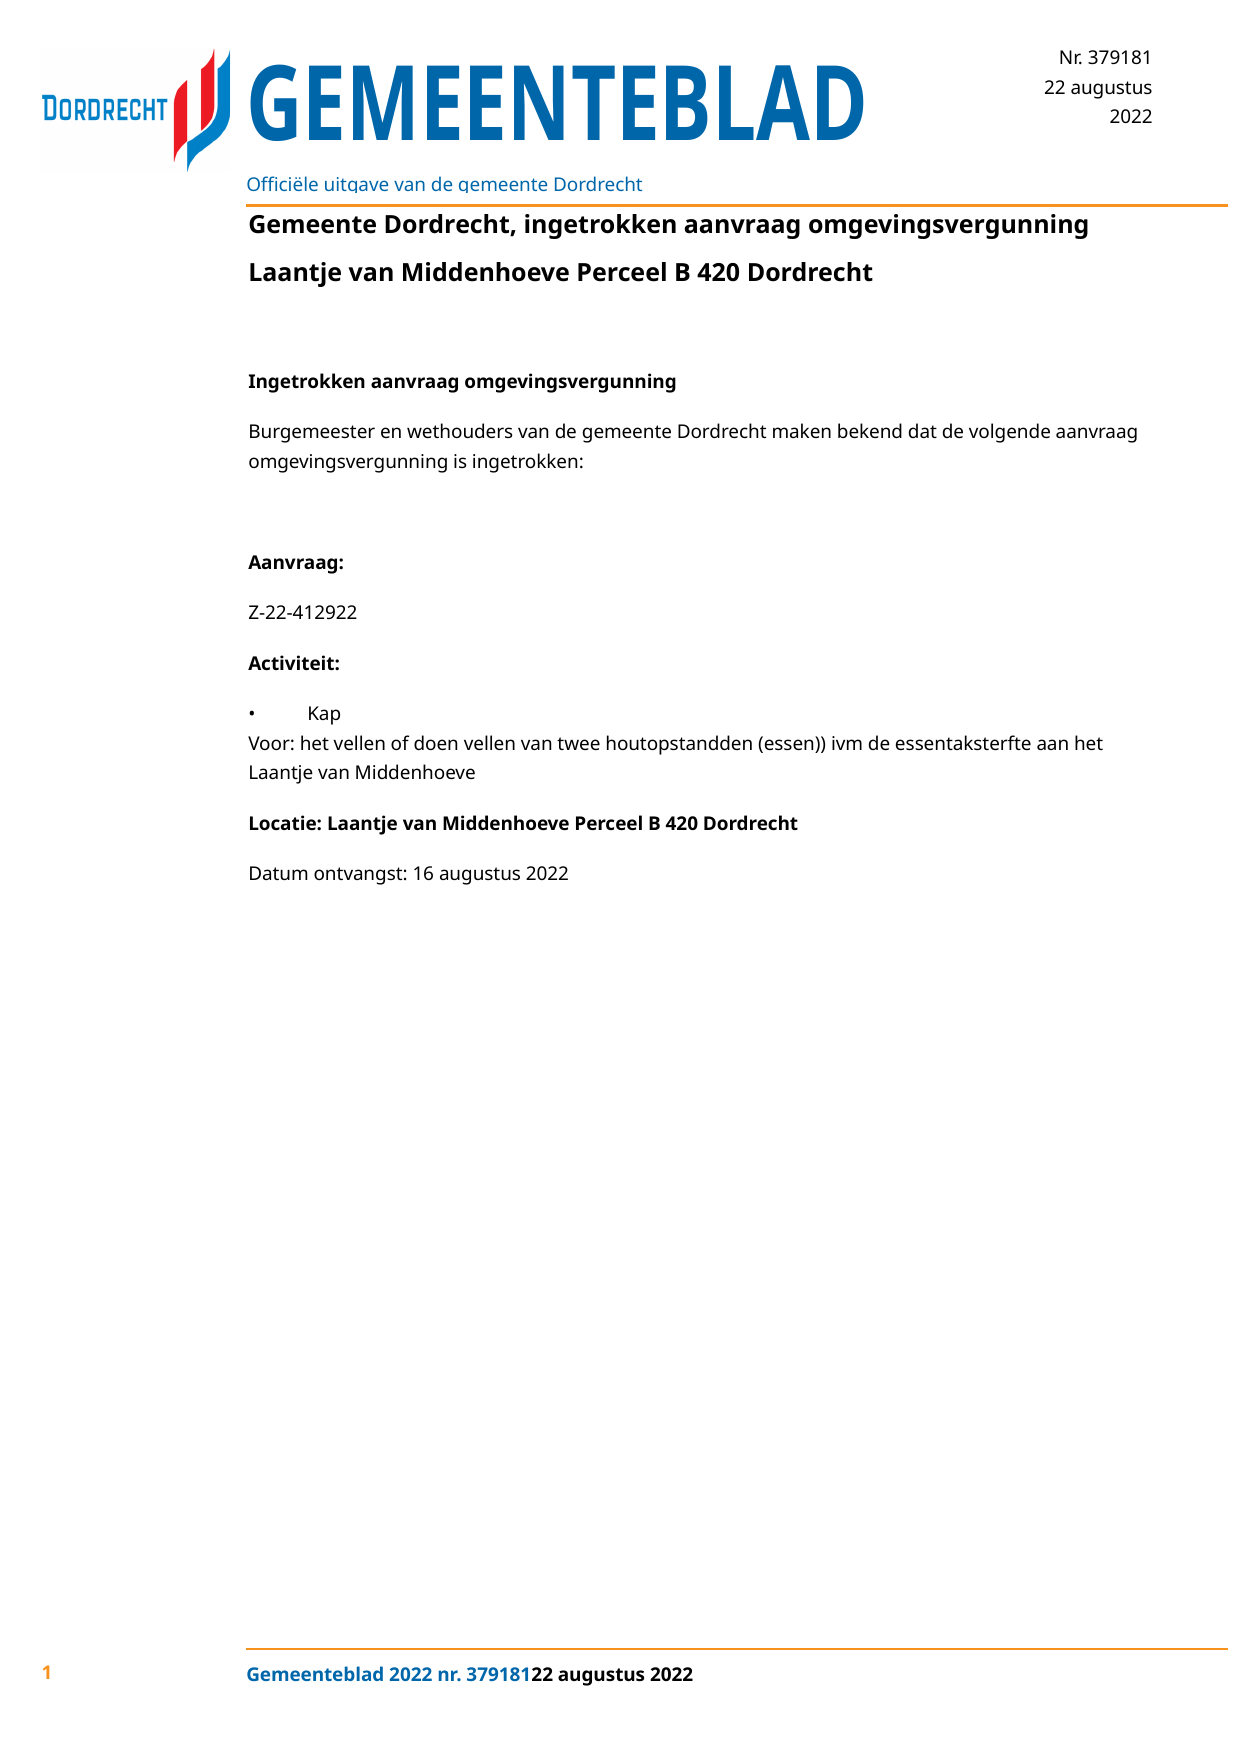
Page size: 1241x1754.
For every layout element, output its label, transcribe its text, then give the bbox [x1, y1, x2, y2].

text Locatie: Laantje van Middenhoeve Perceel B 420 Dordrecht [248, 810, 1152, 836]
text Z-22-412922 [248, 599, 1152, 625]
text Activiteit: [248, 650, 1152, 676]
text Voor: het vellen of doen vellen van twee houtopstandden (essen)) ivm de essentaksterfte aan het Laantje van Middenhoeve [248, 730, 1152, 785]
text Ingetrokken aanvraag omgevingsvergunning [248, 368, 1152, 394]
text Burgemeester en wethouders van de gemeente Dordrecht maken bekend dat de volgende aanvraag omgevingsvergunning is ingetrokken: [248, 419, 1152, 474]
text Aanvraag: [248, 549, 1152, 575]
text Gemeente Dordrecht, ingetrokken aanvraag omgevingsvergunning Laantje van Middenhoeve Perceel B 420 Dordrecht [248, 207, 1152, 288]
picture [41, 47, 231, 172]
list Kap [248, 700, 1152, 726]
text Datum ontvangst: 16 augustus 2022 [248, 860, 1152, 886]
